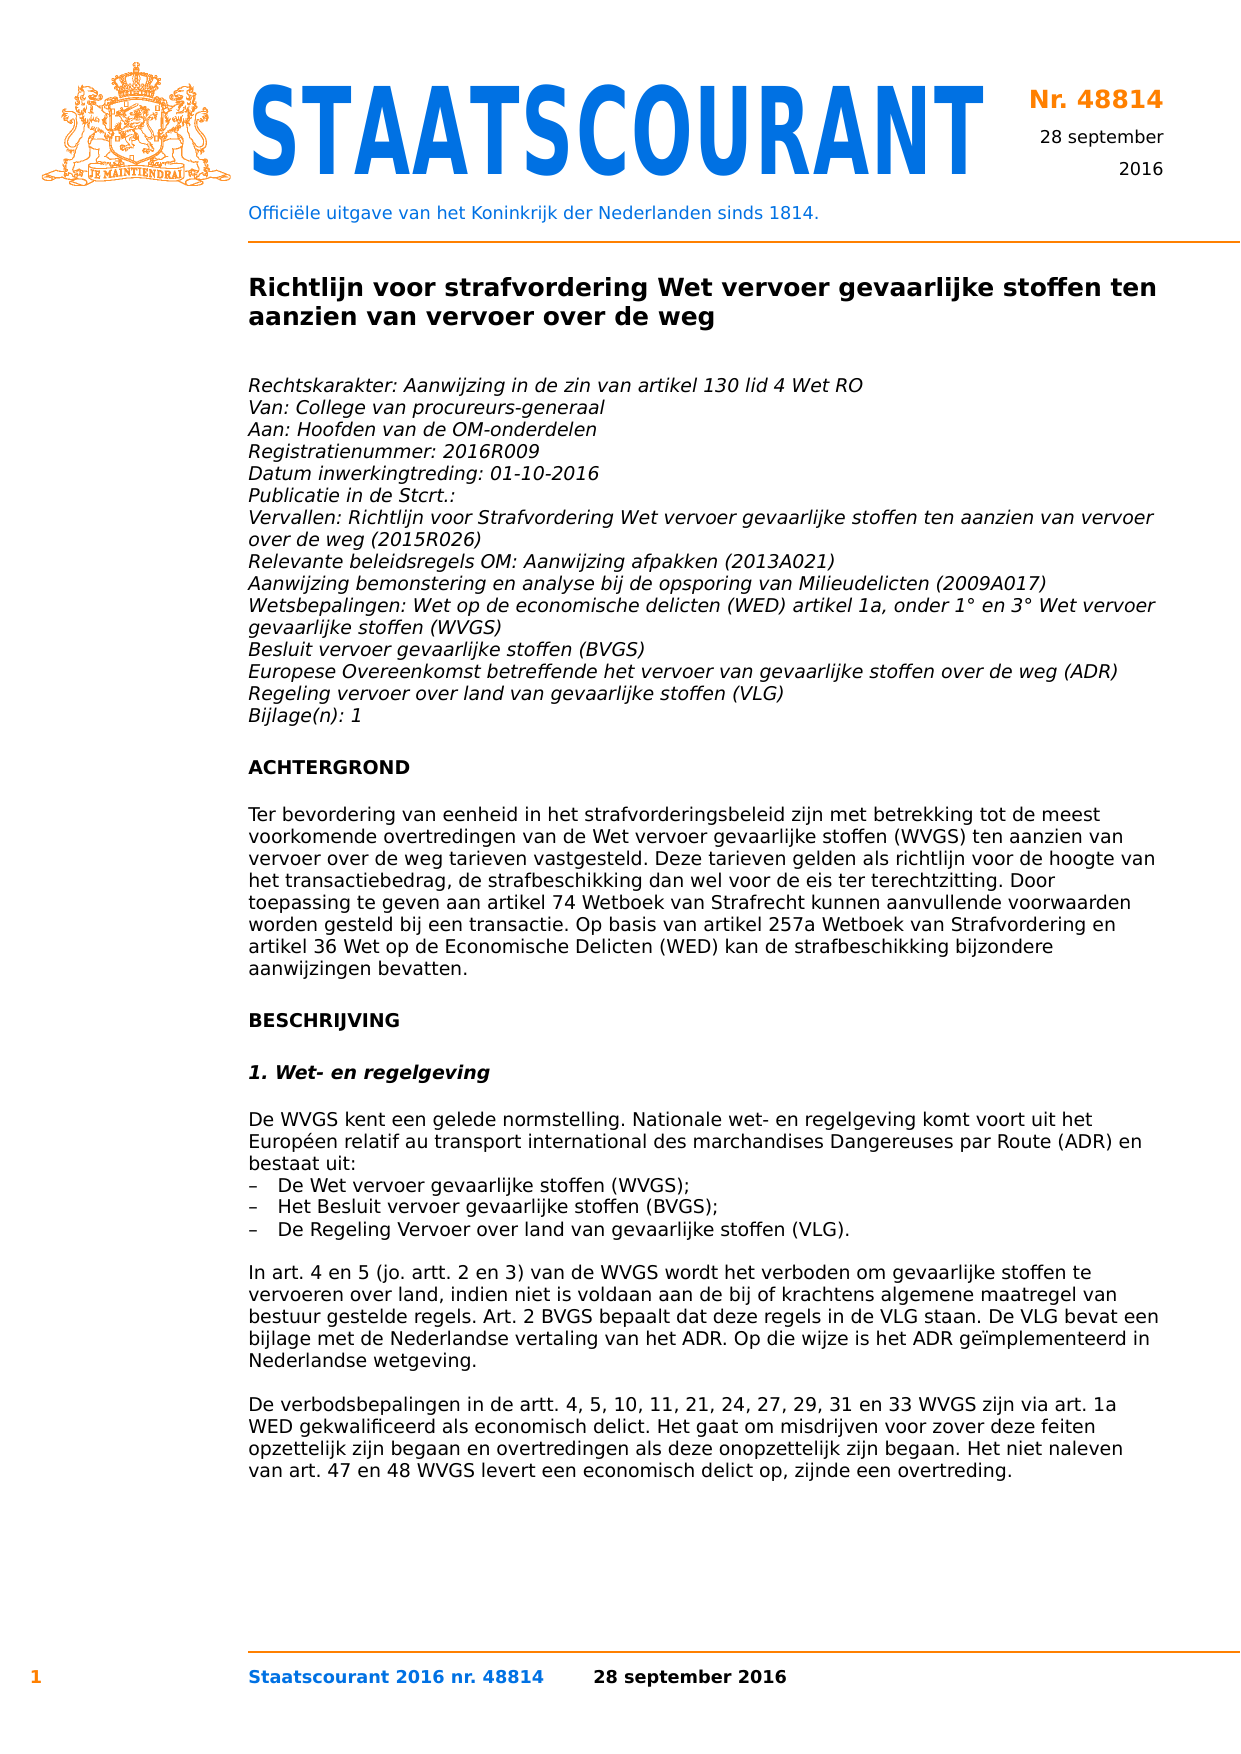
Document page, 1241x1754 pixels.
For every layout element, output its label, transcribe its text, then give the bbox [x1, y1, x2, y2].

text Aan: Hoofden van de OM-onderdelen [248, 419, 1163, 441]
subtitle ACHTERGROND [248, 757, 1163, 779]
text In art. 4 en 5 (jo. artt. 2 en 3) van de WVGS wordt het verboden om gevaarlijke stoffen te vervoeren over land, indien niet is voldaan aan de bij of krachtens algemene maatregel van bestuur gestelde regels. Art. 2 BVGS bepaalt dat deze regels in de VLG staan. De VLG bevat een bijlage met de Nederlandse vertaling van het ADR. Op die wijze is het ADR geïmplementeerd in Nederlandse wetgeving. [248, 1262, 1163, 1372]
table_header Nr. 48814 [998, 62, 1240, 121]
text Besluit vervoer gevaarlijke stoffen (BVGS) [248, 639, 1163, 661]
text Registratienummer: 2016R009 [248, 441, 1163, 463]
subtitle BESCHRIJVING [248, 1009, 1163, 1032]
text Europese Overeenkomst betreffende het vervoer van gevaarlijke stoffen over de weg (ADR) [248, 661, 1163, 683]
text Van: College van procureurs-generaal [248, 397, 1163, 419]
text Datum inwerkingtreding: 01-10-2016 [248, 463, 1163, 485]
subtitle Richtlijn voor strafvordering Wet vervoer gevaarlijke stoffen ten aanzien van vervoer over de weg [248, 273, 1163, 331]
text De verbodsbepalingen in de artt. 4, 5, 10, 11, 21, 24, 27, 29, 31 en 33 WVGS zijn via art. 1a WED gekwalificeerd als economisch delict. Het gaat om misdrijven voor zover deze feiten opzettelijk zijn begaan en overtredingen als deze onopzettelijk zijn begaan. Het niet naleven van art. 47 en 48 WVGS levert een economisch delict op, zijnde een overtreding. [248, 1394, 1163, 1482]
table_cell 2016 [998, 153, 1240, 203]
text – De Regeling Vervoer over land van gevaarlijke stoffen (VLG). [248, 1218, 1163, 1240]
text Publicatie in de Stcrt.: [248, 485, 1163, 507]
picture [41, 62, 231, 186]
text – Het Besluit vervoer gevaarlijke stoffen (BVGS); [248, 1196, 1163, 1218]
text Regeling vervoer over land van gevaarlijke stoffen (VLG) [248, 683, 1163, 705]
text Bijlage(n): 1 [248, 705, 1163, 727]
text De WVGS kent een gelede normstelling. Nationale wet- en regelgeving komt voort uit het Européen relatif au transport international des marchandises Dangereuses par Route (ADR) en bestaat uit: [248, 1108, 1163, 1174]
text Wetsbepalingen: Wet op de economische delicten (WED) artikel 1a, onder 1° en 3° Wet vervoer gevaarlijke stoffen (WVGS) [248, 595, 1163, 639]
table_cell 28 september [998, 121, 1240, 153]
table_cell Officiële uitgave van het Koninkrijk der Nederlanden sinds 1814. [248, 203, 1240, 241]
text Ter bevordering van eenheid in het strafvorderingsbeleid zijn met betrekking tot de meest voorkomende overtredingen van de Wet vervoer gevaarlijke stoffen (WVGS) ten aanzien van vervoer over de weg tarieven vastgesteld. Deze tarieven gelden als richtlijn voor de hoogte van het transactiebedrag, de strafbeschikking dan wel voor de eis ter terechtzitting. Door toepassing te geven aan artikel 74 Wetboek van Strafrecht kunnen aanvullende voorwaarden worden gesteld bij een transactie. Op basis van artikel 257a Wetboek van Strafvordering en artikel 36 Wet op de Economische Delicten (WED) kan de strafbeschikking bijzondere aanwijzingen bevatten. [248, 804, 1163, 979]
text Rechtskarakter: Aanwijzing in de zin van artikel 130 lid 4 Wet RO [248, 375, 1163, 397]
table_header [25, 62, 248, 241]
text Relevante beleidsregels OM: Aanwijzing afpakken (2013A021) [248, 551, 1163, 573]
text – De Wet vervoer gevaarlijke stoffen (WVGS); [248, 1174, 1163, 1196]
table_header STAATSCOURANT [248, 62, 998, 203]
subtitle 1. Wet- en regelgeving [248, 1062, 1163, 1083]
text Vervallen: Richtlijn voor Strafvordering Wet vervoer gevaarlijke stoffen ten aanzien van vervoer over de weg (2015R026) [248, 507, 1163, 551]
text Aanwijzing bemonstering en analyse bij de opsporing van Milieudelicten (2009A017) [248, 573, 1163, 595]
